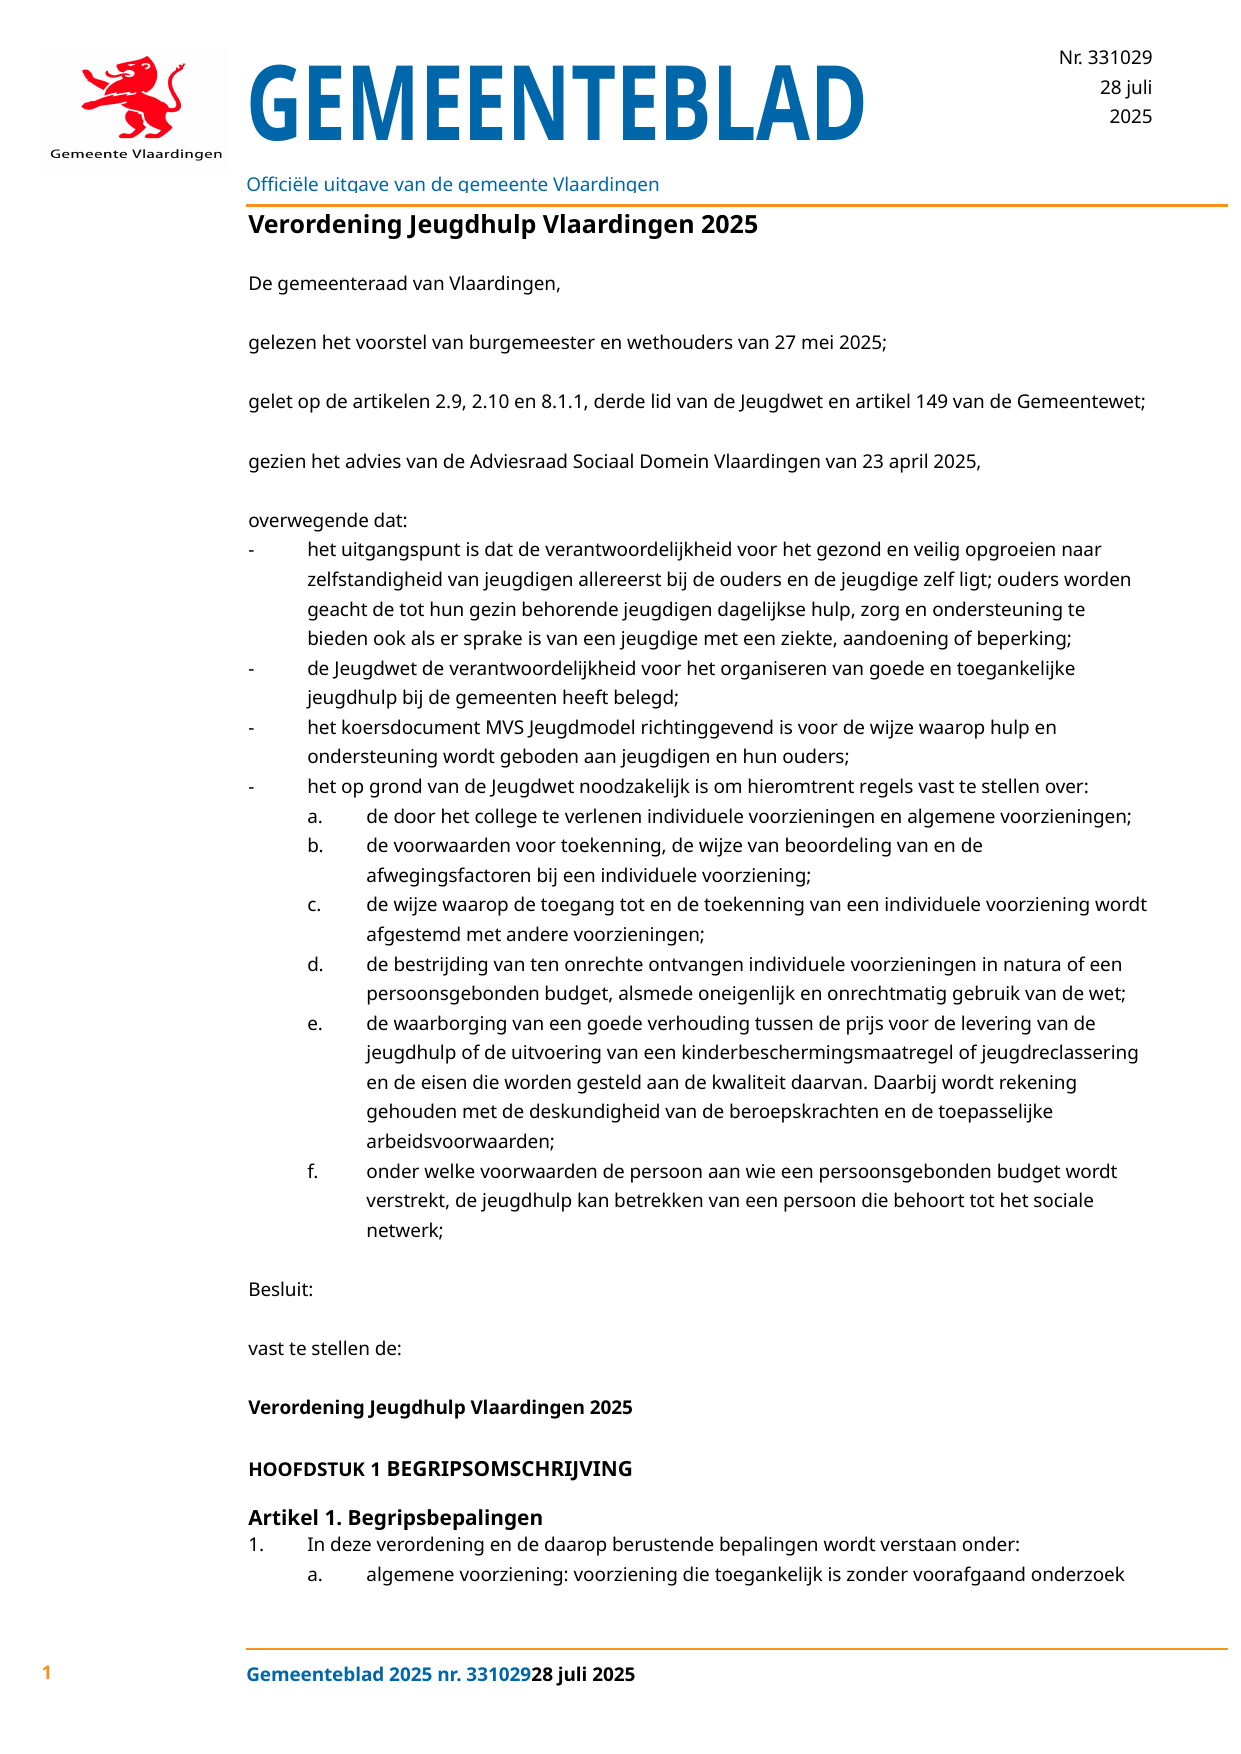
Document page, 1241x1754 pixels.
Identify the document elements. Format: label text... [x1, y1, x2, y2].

list het uitgangspunt is dat de verantwoordelijkheid voor het gezond en veilig opgroeien naar zelfstandigheid van jeugdigen allereerst bij de ouders en de jeugdige zelf ligt; ouders worden geacht de tot hun gezin behorende jeugdigen dagelijkse hulp, zorg en ondersteuning te bieden ook als er sprake is van een jeugdige met een ziekte, aandoening of beperking; [248, 537, 1152, 651]
text vast te stellen de: [248, 1335, 1152, 1361]
text HOOFDSTUK 1 BEGRIPSOMSCHRIJVING [248, 1454, 1152, 1482]
list onder welke voorwaarden de persoon aan wie een persoonsgebonden budget wordt verstrekt, de jeugdhulp kan betrekken van een persoon die behoort tot het sociale netwerk; [307, 1158, 1152, 1243]
text gelezen het voorstel van burgemeester en wethouders van 27 mei 2025; [248, 329, 1152, 355]
text gezien het advies van de Adviesraad Sociaal Domein Vlaardingen van 23 april 2025, [248, 448, 1152, 473]
text Verordening Jeugdhulp Vlaardingen 2025 [248, 207, 1152, 241]
list de door het college te verlenen individuele voorzieningen en algemene voorzieningen; [307, 803, 1152, 828]
picture [41, 47, 231, 172]
list het op grond van de Jeugdwet noodzakelijk is om hieromtrent regels vast te stellen over: [248, 773, 1152, 799]
list In deze verordening en de daarop berustende bepalingen wordt verstaan onder: [248, 1531, 1152, 1557]
text gelet op de artikelen 2.9, 2.10 en 8.1.1, derde lid van de Jeugdwet en artikel 149 van de Gemeentewet; [248, 389, 1152, 414]
list de waarborging van een goede verhouding tussen de prijs voor de levering van de jeugdhulp of de uitvoering van een kinderbeschermingsmaatregel of jeugdreclassering en de eisen die worden gesteld aan de kwaliteit daarvan. Daarbij wordt rekening gehouden met de deskundigheid van de beroepskrachten en de toepasselijke arbeidsvoorwaarden; [307, 1010, 1152, 1154]
list de bestrijding van ten onrechte ontvangen individuele voorzieningen in natura of een persoonsgebonden budget, alsmede oneigenlijk en onrechtmatig gebruik van de wet; [307, 951, 1152, 1006]
list de wijze waarop de toegang tot en de toekenning van een individuele voorziening wordt afgestemd met andere voorzieningen; [307, 892, 1152, 947]
list algemene voorziening: voorziening die toegankelijk is zonder voorafgaand onderzoek [307, 1561, 1152, 1587]
list de Jeugdwet de verantwoordelijkheid voor het organiseren van goede en toegankelijke jeugdhulp bij de gemeenten heeft belegd; [248, 655, 1152, 710]
list de voorwaarden voor toekenning, de wijze van beoordeling van en de afwegingsfactoren bij een individuele voorziening; [307, 832, 1152, 888]
text overwegende dat: [248, 507, 1152, 533]
text Besluit: [248, 1276, 1152, 1302]
text Verordening Jeugdhulp Vlaardingen 2025 [248, 1394, 1152, 1420]
text De gemeenteraad van Vlaardingen, [248, 270, 1152, 296]
list het koersdocument MVS Jeugdmodel richtinggevend is voor de wijze waarop hulp en ondersteuning wordt geboden aan jeugdigen en hun ouders; [248, 714, 1152, 769]
text Artikel 1. Begripsbepalingen [248, 1503, 1152, 1531]
